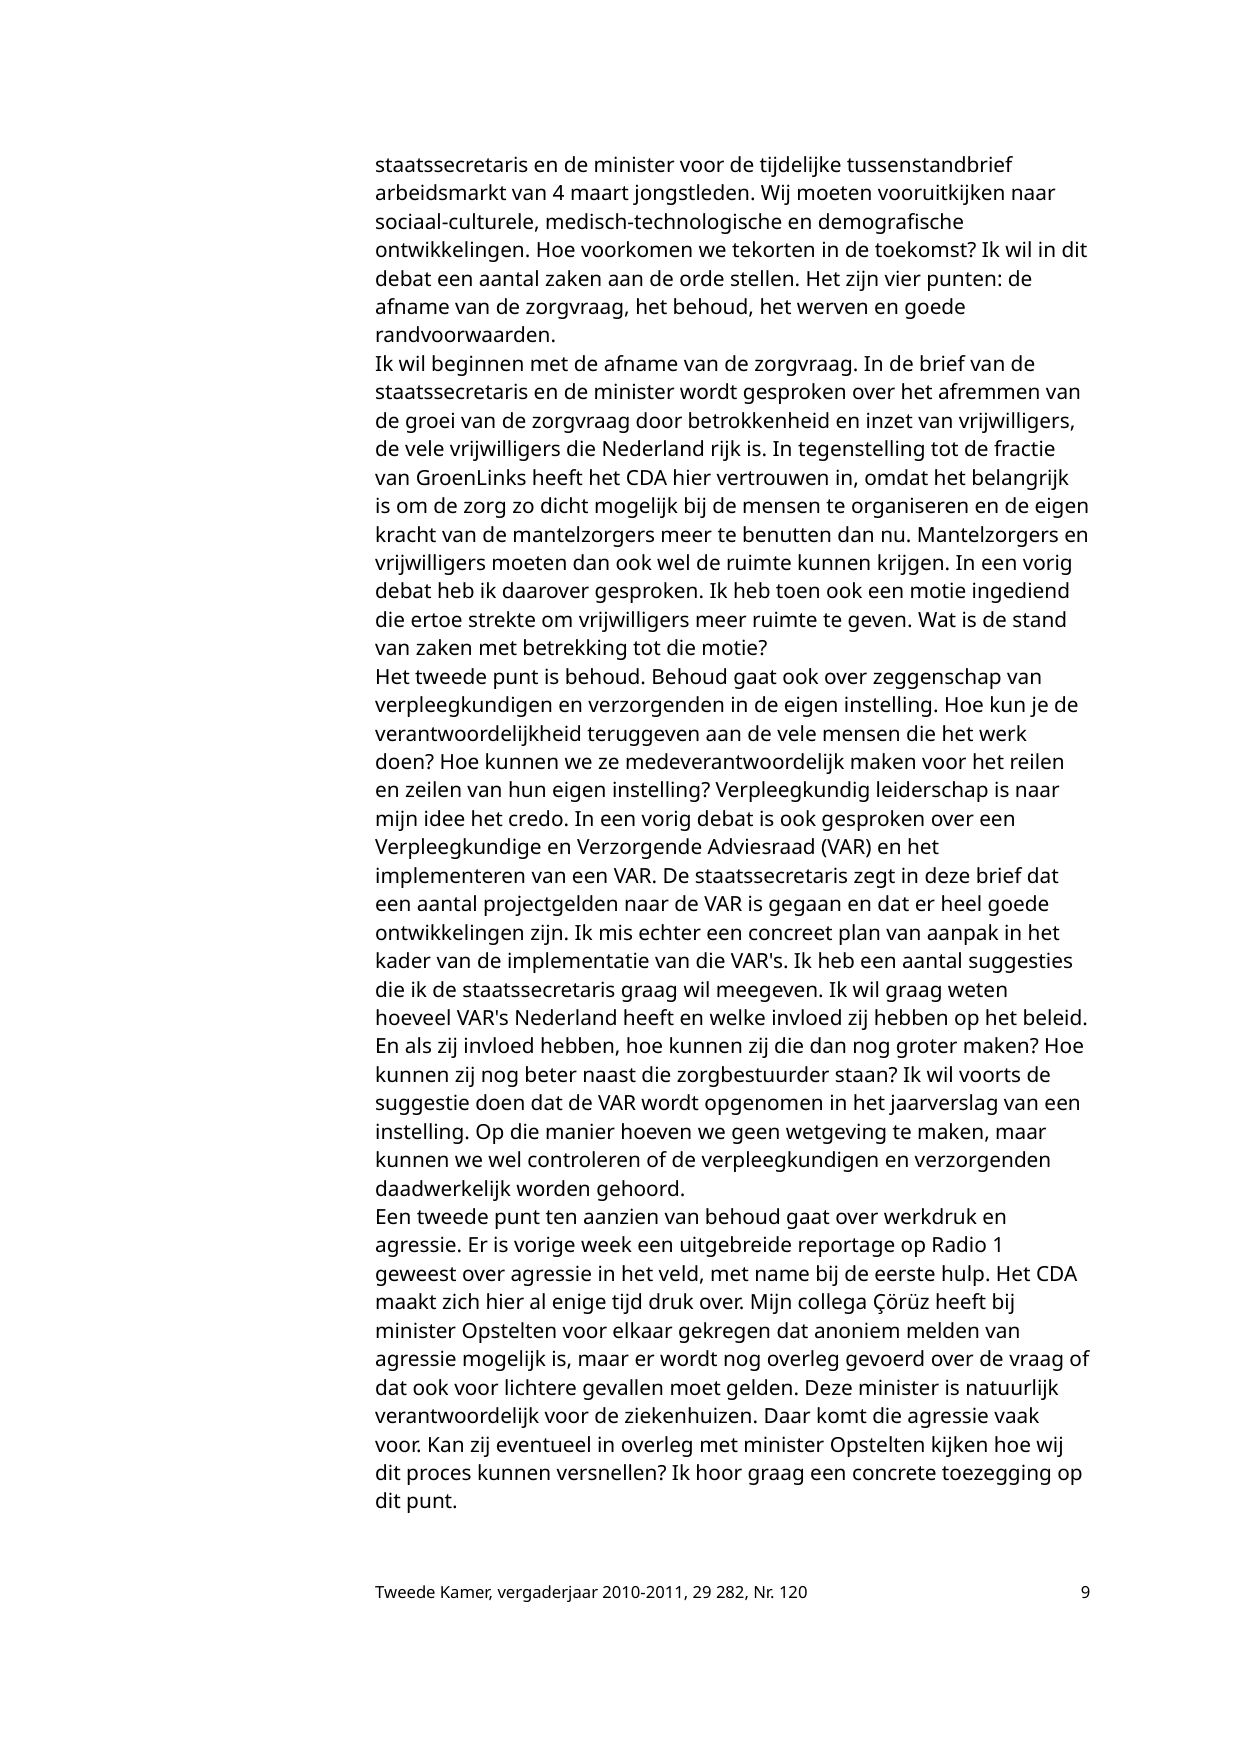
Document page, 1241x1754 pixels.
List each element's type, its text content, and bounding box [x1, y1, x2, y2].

text Ik wil beginnen met de afname van de zorgvraag. In de brief van de staatssecretaris en de minister wordt gesproken over het afremmen van de groei van de zorgvraag door betrokkenheid en inzet van vrijwilligers, de vele vrijwilligers die Nederland rijk is. In tegenstelling tot de fractie van GroenLinks heeft het CDA hier vertrouwen in, omdat het belangrijk is om de zorg zo dicht mogelijk bij de mensen te organiseren en de eigen kracht van de mantelzorgers meer te benutten dan nu. Mantelzorgers en vrijwilligers moeten dan ook wel de ruimte kunnen krijgen. In een vorig debat heb ik daarover gesproken. Ik heb toen ook een motie ingediend die ertoe strekte om vrijwilligers meer ruimte te geven. Wat is de stand van zaken met betrekking tot die motie? [375, 349, 1090, 662]
text Het tweede punt is behoud. Behoud gaat ook over zeggenschap van verpleegkundigen en verzorgenden in de eigen instelling. Hoe kun je de verantwoordelijkheid teruggeven aan de vele mensen die het werk doen? Hoe kunnen we ze medeverantwoordelijk maken voor het reilen en zeilen van hun eigen instelling? Verpleegkundig leiderschap is naar mijn idee het credo. In een vorig debat is ook gesproken over een Verpleegkundige en Verzorgende Adviesraad (VAR) en het implementeren van een VAR. De staatssecretaris zegt in deze brief dat een aantal projectgelden naar de VAR is gegaan en dat er heel goede ontwikkelingen zijn. Ik mis echter een concreet plan van aanpak in het kader van de implementatie van die VAR's. Ik heb een aantal suggesties die ik de staatssecretaris graag wil meegeven. Ik wil graag weten hoeveel VAR's Nederland heeft en welke invloed zij hebben op het beleid. En als zij invloed hebben, hoe kunnen zij die dan nog groter maken? Hoe kunnen zij nog beter naast die zorgbestuurder staan? Ik wil voorts de suggestie doen dat de VAR wordt opgenomen in het jaarverslag van een instelling. Op die manier hoeven we geen wetgeving te maken, maar kunnen we wel controleren of de verpleegkundigen en verzorgenden daadwerkelijk worden gehoord. [375, 662, 1090, 1202]
text Een tweede punt ten aanzien van behoud gaat over werkdruk en agressie. Er is vorige week een uitgebreide reportage op Radio 1 geweest over agressie in het veld, met name bij de eerste hulp. Het CDA maakt zich hier al enige tijd druk over. Mijn collega Çörüz heeft bij minister Opstelten voor elkaar gekregen dat anoniem melden van agressie mogelijk is, maar er wordt nog overleg gevoerd over de vraag of dat ook voor lichtere gevallen moet gelden. Deze minister is natuurlijk verantwoordelijk voor de ziekenhuizen. Daar komt die agressie vaak voor. Kan zij eventueel in overleg met minister Opstelten kijken hoe wij dit proces kunnen versnellen? Ik hoor graag een concrete toezegging op dit punt. [375, 1202, 1090, 1515]
text staatssecretaris en de minister voor de tijdelijke tussenstandbrief arbeidsmarkt van 4 maart jongstleden. Wij moeten vooruitkijken naar sociaal-culturele, medisch-technologische en demografische ontwikkelingen. Hoe voorkomen we tekorten in de toekomst? Ik wil in dit debat een aantal zaken aan de orde stellen. Het zijn vier punten: de afname van de zorgvraag, het behoud, het werven en goede randvoorwaarden. [375, 150, 1090, 349]
